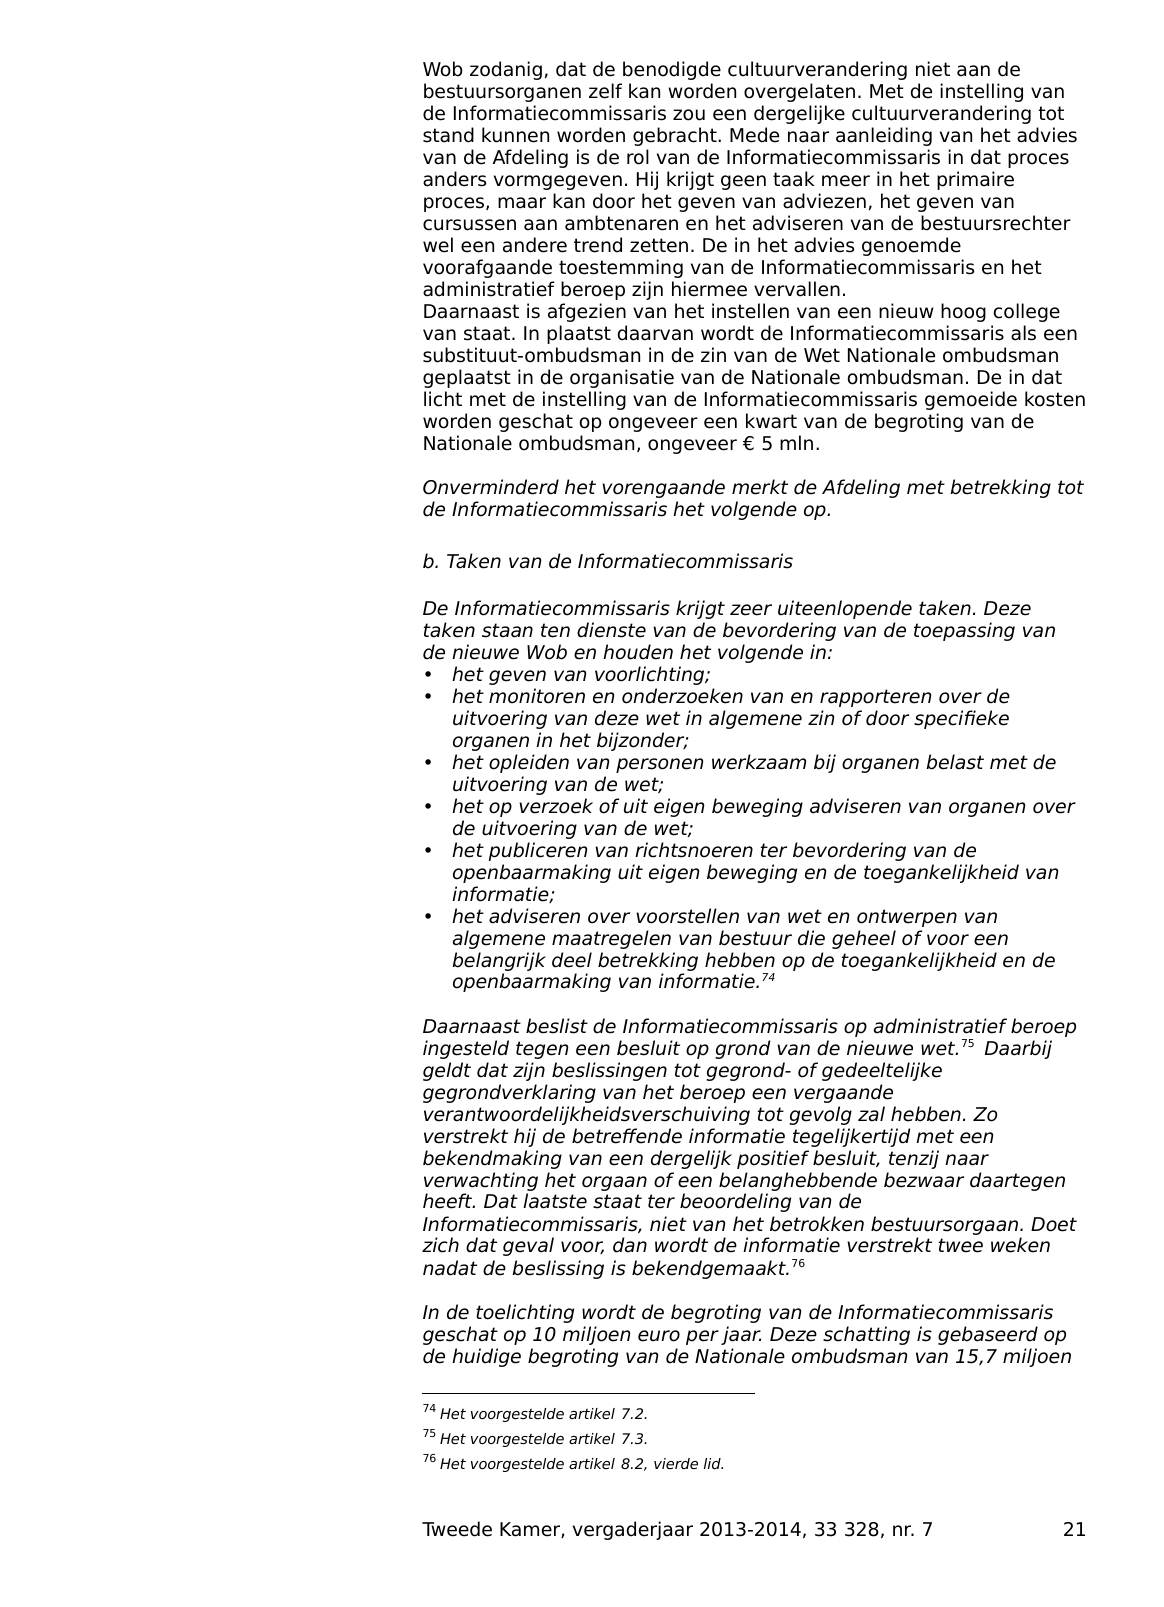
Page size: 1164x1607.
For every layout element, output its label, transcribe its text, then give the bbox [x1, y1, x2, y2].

text Onverminderd het vorengaande merkt de Afdeling met betrekking tot de Informatiecommissaris het volgende op. [422, 477, 1087, 521]
text Daarnaast is afgezien van het instellen van een nieuw hoog college van staat. In plaatst daarvan wordt de Informatiecommissaris als een substituut-ombudsman in de zin van de Wet Nationale ombudsman geplaatst in de organisatie van de Nationale ombudsman. De in dat licht met de instelling van de Informatiecommissaris gemoeide kosten worden geschat op ongeveer een kwart van de begroting van de Nationale ombudsman, ongeveer € 5 mln. [422, 301, 1087, 455]
subtitle b. Taken van de Informatiecommissaris [422, 551, 1087, 573]
text • het publiceren van richtsnoeren ter bevordering van de openbaarmaking uit eigen beweging en de toegankelijkheid van informatie; [422, 839, 1087, 906]
text Het voorgestelde artikel 7.3. [422, 1427, 1087, 1449]
text • het opleiden van personen werkzaam bij organen belast met de uitvoering van de wet; [422, 752, 1087, 796]
text • het monitoren en onderzoeken van en rapporteren over de uitvoering van deze wet in algemene zin of door specifieke organen in het bijzonder; [422, 686, 1087, 752]
text Het voorgestelde artikel 8.2, vierde lid. [422, 1452, 1087, 1474]
text Daarnaast beslist de Informatiecommissaris op administratief beroep ingesteld tegen een besluit op grond van de nieuwe wet. Daarbij geldt dat zijn beslissingen tot gegrond- of gedeeltelijke gegrondverklaring van het beroep een vergaande verantwoordelijkheidsverschuiving tot gevolg zal hebben. Zo verstrekt hij de betreffende informatie tegelijkertijd met een bekendmaking van een dergelijk positief besluit, tenzij naar verwachting het orgaan of een belanghebbende bezwaar daartegen heeft. Dat laatste staat ter beoordeling van de Informatiecommissaris, niet van het betrokken bestuursorgaan. Doet zich dat geval voor, dan wordt de informatie verstrekt twee weken nadat de beslissing is bekendgemaakt. [422, 1016, 1087, 1279]
text • het op verzoek of uit eigen beweging adviseren van organen over de uitvoering van de wet; [422, 796, 1087, 839]
text • het geven van voorlichting; [422, 664, 1087, 686]
text In de toelichting wordt de begroting van de Informatiecommissaris geschat op 10 miljoen euro per jaar. Deze schatting is gebaseerd op de huidige begroting van de Nationale ombudsman van 15,7 miljoen [422, 1302, 1087, 1367]
text Het voorgestelde artikel 7.2. [422, 1402, 1087, 1424]
text • het adviseren over voorstellen van wet en ontwerpen van algemene maatregelen van bestuur die geheel of voor een belangrijk deel betrekking hebben op de toegankelijkheid en de openbaarmaking van informatie. [422, 906, 1087, 993]
text Wob zodanig, dat de benodigde cultuurverandering niet aan de bestuursorganen zelf kan worden overgelaten. Met de instelling van de Informatiecommissaris zou een dergelijke cultuurverandering tot stand kunnen worden gebracht. Mede naar aanleiding van het advies van de Afdeling is de rol van de Informatiecommissaris in dat proces anders vormgegeven. Hij krijgt geen taak meer in het primaire proces, maar kan door het geven van adviezen, het geven van cursussen aan ambtenaren en het adviseren van de bestuursrechter wel een andere trend zetten. De in het advies genoemde voorafgaande toestemming van de Informatiecommissaris en het administratief beroep zijn hiermee vervallen. [422, 59, 1087, 301]
text De Informatiecommissaris krijgt zeer uiteenlopende taken. Deze taken staan ten dienste van de bevordering van de toepassing van de nieuwe Wob en houden het volgende in: [422, 598, 1087, 664]
